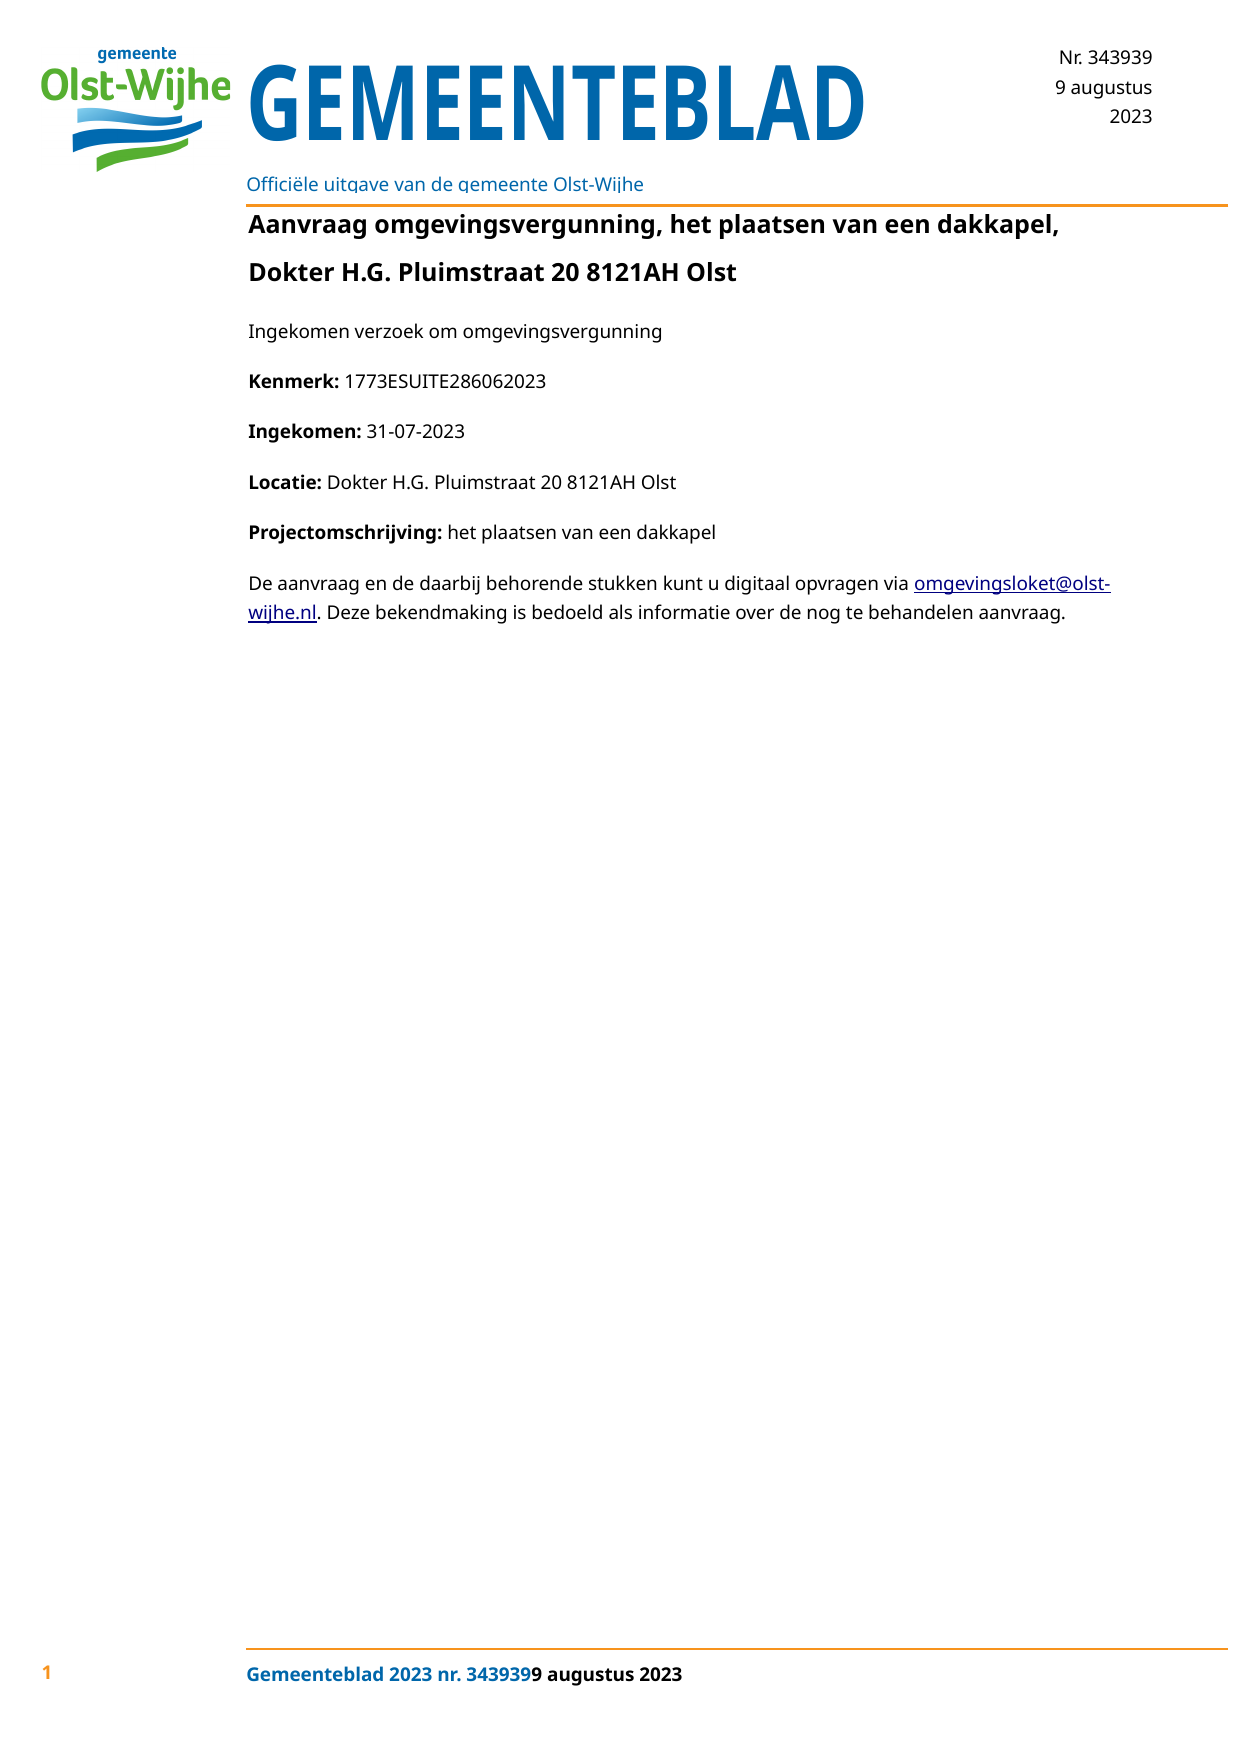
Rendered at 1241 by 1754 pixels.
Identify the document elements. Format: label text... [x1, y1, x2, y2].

text Locatie: Dokter H.G. Pluimstraat 20 8121AH Olst [248, 469, 1152, 495]
text Aanvraag omgevingsvergunning, het plaatsen van een dakkapel, Dokter H.G. Pluimstraat 20 8121AH Olst [248, 207, 1152, 288]
picture [41, 47, 231, 172]
text Projectomschrijving: het plaatsen van een dakkapel [248, 519, 1152, 545]
text Ingekomen verzoek om omgevingsvergunning [248, 318, 1152, 344]
text De aanvraag en de daarbij behorende stukken kunt u digitaal opvragen via omgevingsloket@olst-wijhe.nl. Deze bekendmaking is bedoeld als informatie over de nog te behandelen aanvraag. [248, 570, 1152, 625]
text Ingekomen: 31-07-2023 [248, 419, 1152, 444]
text Kenmerk: 1773ESUITE286062023 [248, 368, 1152, 394]
